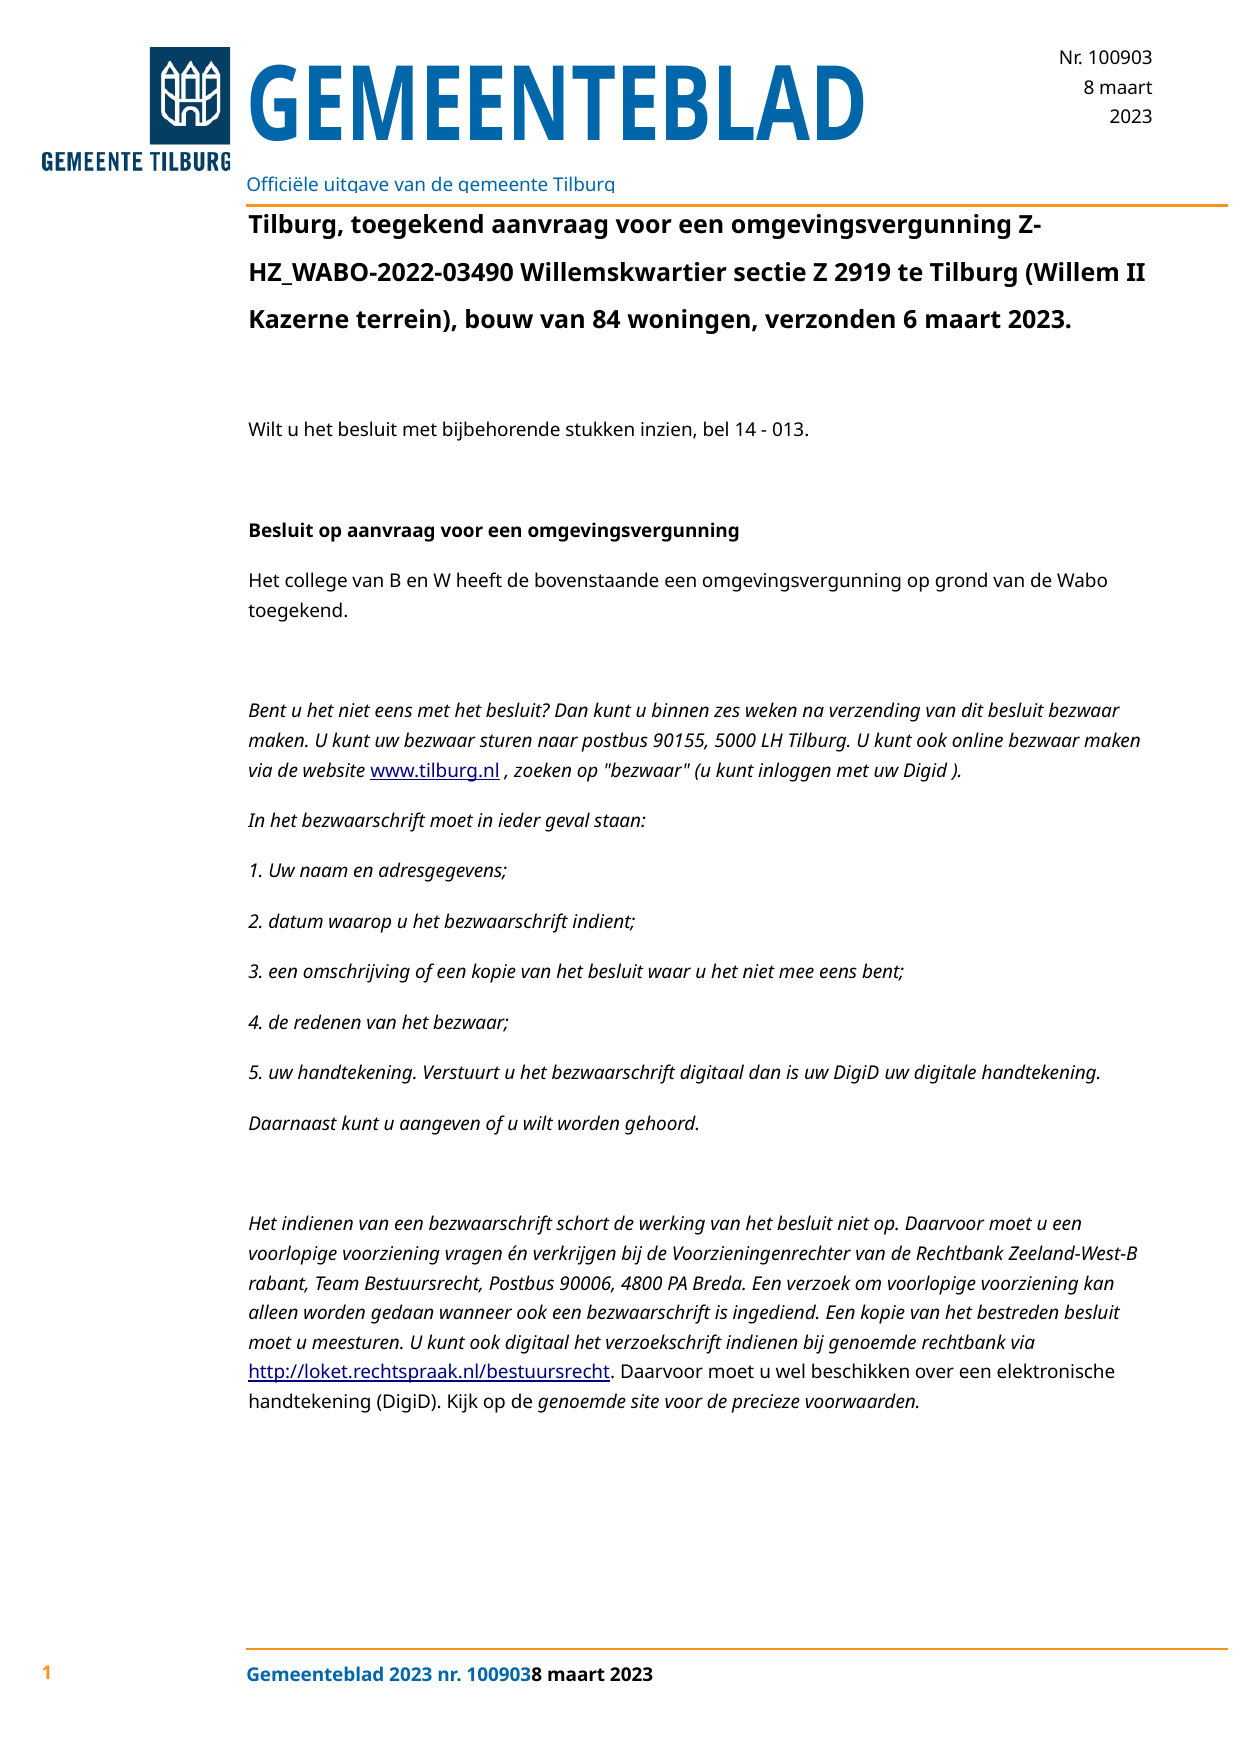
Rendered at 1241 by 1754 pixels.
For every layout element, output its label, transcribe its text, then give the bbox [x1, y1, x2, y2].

picture [41, 47, 231, 172]
text In het bezwaarschrift moet in ieder geval staan: [248, 807, 1152, 833]
text 4. de redenen van het bezwaar; [248, 1009, 1152, 1034]
text Het college van B en W heeft de bovenstaande een omgevingsvergunning op grond van de Wabo toegekend. [248, 567, 1152, 622]
text 3. een omschrijving of een kopie van het besluit waar u het niet mee eens bent; [248, 958, 1152, 984]
text Het indienen van een bezwaarschrift schort de werking van het besluit niet op. Daarvoor moet u een voorlopige voorziening vragen én verkrijgen bij de Voorzieningenrechter van de Rechtbank Zeeland-West-B rabant, Team Bestuursrecht, Postbus 90006, 4800 PA Breda. Een verzoek om voorlopige voorziening kan alleen worden gedaan wanneer ook een bezwaarschrift is ingediend. Een kopie van het bestreden besluit moet u meesturen. U kunt ook digitaal het verzoekschrift indienen bij genoemde rechtbank via http://loket.rechtspraak.nl/bestuursrecht. Daarvoor moet u wel beschikken over een elektronische handtekening (DigiD). Kijk op de genoemde site voor de precieze voorwaarden. [248, 1211, 1152, 1414]
text Besluit op aanvraag voor een omgevingsvergunning [248, 517, 1152, 542]
text Daarnaast kunt u aangeven of u wilt worden gehoord. [248, 1110, 1152, 1135]
text 1. Uw naam en adresgegevens; [248, 858, 1152, 883]
text Tilburg, toegekend aanvraag voor een omgevingsvergunning Z-HZ_WABO-2022-03490 Willemskwartier sectie Z 2919 te Tilburg (Willem II Kazerne terrein), bouw van 84 woningen, verzonden 6 maart 2023. [248, 207, 1152, 336]
text 5. uw handtekening. Verstuurt u het bezwaarschrift digitaal dan is uw DigiD uw digitale handtekening. [248, 1059, 1152, 1085]
text Bent u het niet eens met het besluit? Dan kunt u binnen zes weken na verzending van dit besluit bezwaar maken. U kunt uw bezwaar sturen naar postbus 90155, 5000 LH Tilburg. U kunt ook online bezwaar maken via de website www.tilburg.nl , zoeken op "bezwaar" (u kunt inloggen met uw Digid ). [248, 698, 1152, 782]
text Wilt u het besluit met bijbehorende stukken inzien, bel 14 - 013. [248, 416, 1152, 442]
text 2. datum waarop u het bezwaarschrift indient; [248, 908, 1152, 934]
